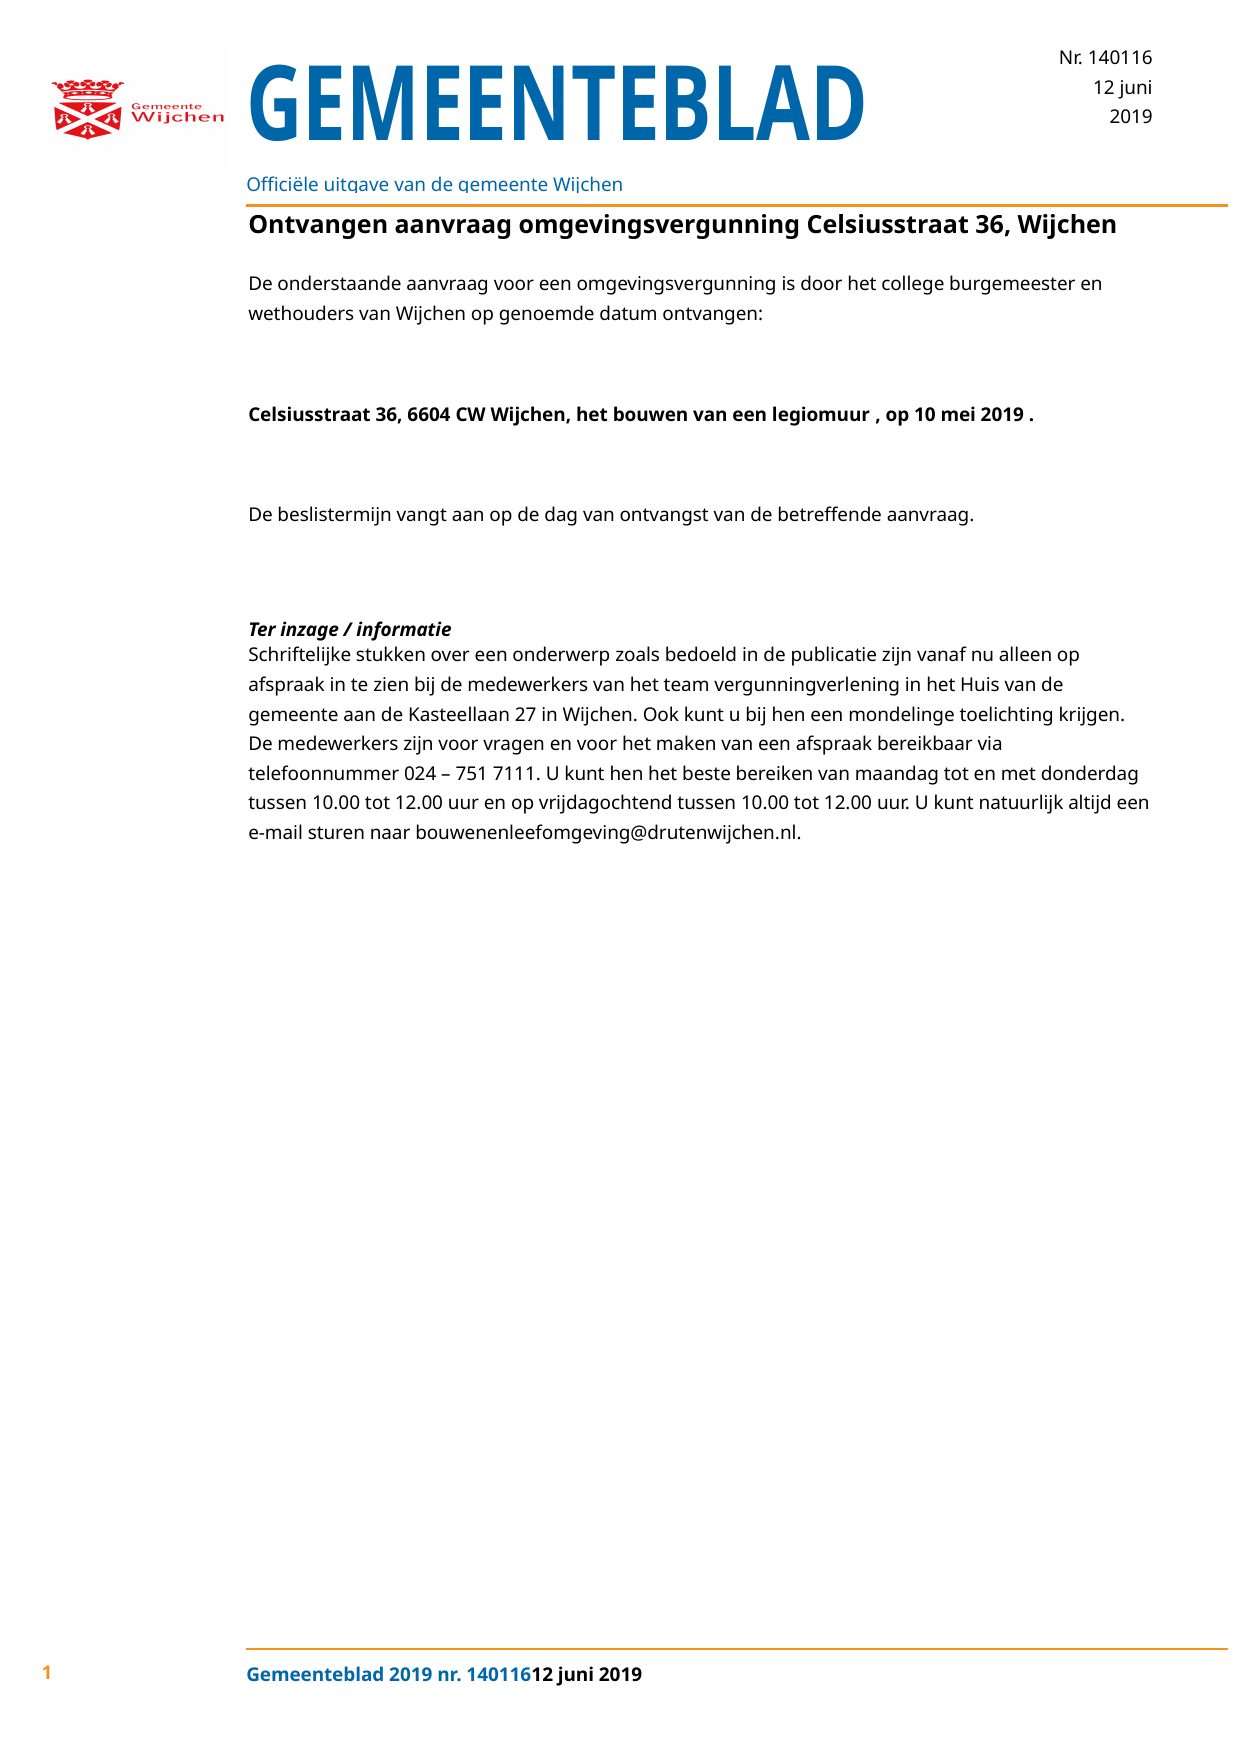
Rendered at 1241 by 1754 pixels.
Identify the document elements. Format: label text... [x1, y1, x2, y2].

text Ter inzage / informatie [248, 616, 1152, 642]
picture [41, 47, 231, 172]
text De beslistermijn vangt aan op de dag van ontvangst van de betreffende aanvraag. [248, 502, 1152, 527]
text De onderstaande aanvraag voor een omgevingsvergunning is door het college burgemeester en wethouders van Wijchen op genoemde datum ontvangen: [248, 270, 1152, 326]
text Ontvangen aanvraag omgevingsvergunning Celsiusstraat 36, Wijchen [248, 207, 1152, 241]
text Schriftelijke stukken over een onderwerp zoals bedoeld in de publicatie zijn vanaf nu alleen op afspraak in te zien bij de medewerkers van het team vergunningverlening in het Huis van de gemeente aan de Kasteellaan 27 in Wijchen. Ook kunt u bij hen een mondelinge toelichting krijgen. De medewerkers zijn voor vragen en voor het maken van een afspraak bereikbaar via telefoonnummer 024 – 751 7111. U kunt hen het beste bereiken van maandag tot en met donderdag tussen 10.00 tot 12.00 uur en op vrijdagochtend tussen 10.00 tot 12.00 uur. U kunt natuurlijk altijd een e-mail sturen naar bouwenenleefomgeving@drutenwijchen.nl. [248, 642, 1152, 845]
text Celsiusstraat 36, 6604 CW Wijchen, het bouwen van een legiomuur , op 10 mei 2019 . [248, 401, 1152, 426]
